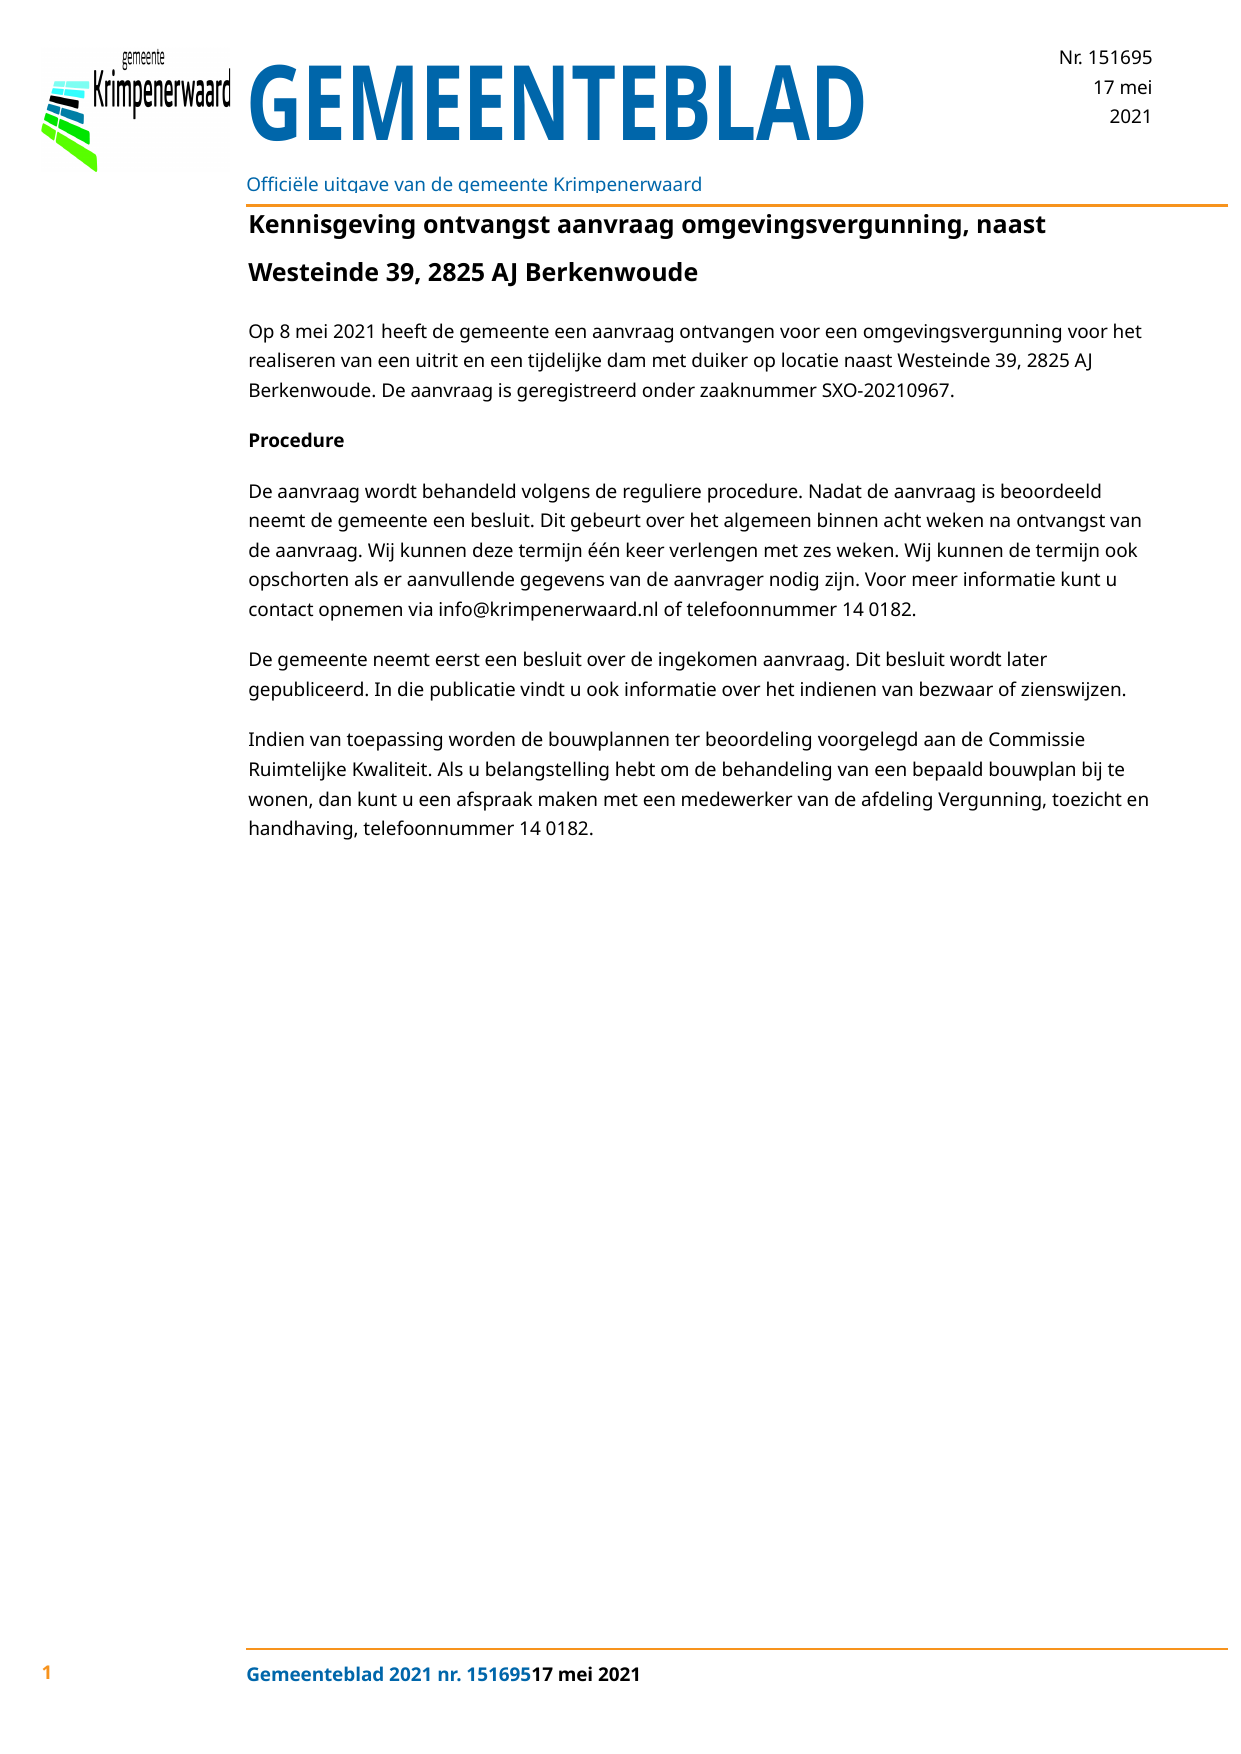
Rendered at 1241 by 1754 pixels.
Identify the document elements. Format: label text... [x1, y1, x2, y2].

text Indien van toepassing worden de bouwplannen ter beoordeling voorgelegd aan de Commissie Ruimtelijke Kwaliteit. Als u belangstelling hebt om de behandeling van een bepaald bouwplan bij te wonen, dan kunt u een afspraak maken met een medewerker van de afdeling Vergunning, toezicht en handhaving, telefoonnummer 14 0182. [248, 727, 1152, 841]
text Procedure [248, 427, 1152, 453]
text De gemeente neemt eerst een besluit over de ingekomen aanvraag. Dit besluit wordt later gepubliceerd. In die publicatie vindt u ook informatie over het indienen van bezwaar of zienswijzen. [248, 647, 1152, 702]
text De aanvraag wordt behandeld volgens de reguliere procedure. Nadat de aanvraag is beoordeeld neemt de gemeente een besluit. Dit gebeurt over het algemeen binnen acht weken na ontvangst van de aanvraag. Wij kunnen deze termijn één keer verlengen met zes weken. Wij kunnen de termijn ook opschorten als er aanvullende gegevens van de aanvrager nodig zijn. Voor meer informatie kunt u contact opnemen via info@krimpenerwaard.nl of telefoonnummer 14 0182. [248, 478, 1152, 622]
picture [41, 47, 231, 172]
text Op 8 mei 2021 heeft de gemeente een aanvraag ontvangen voor een omgevingsvergunning voor het realiseren van een uitrit en een tijdelijke dam met duiker op locatie naast Westeinde 39, 2825 AJ Berkenwoude. De aanvraag is geregistreerd onder zaaknummer SXO-20210967. [248, 318, 1152, 403]
text Kennisgeving ontvangst aanvraag omgevingsvergunning, naast Westeinde 39, 2825 AJ Berkenwoude [248, 207, 1152, 288]
